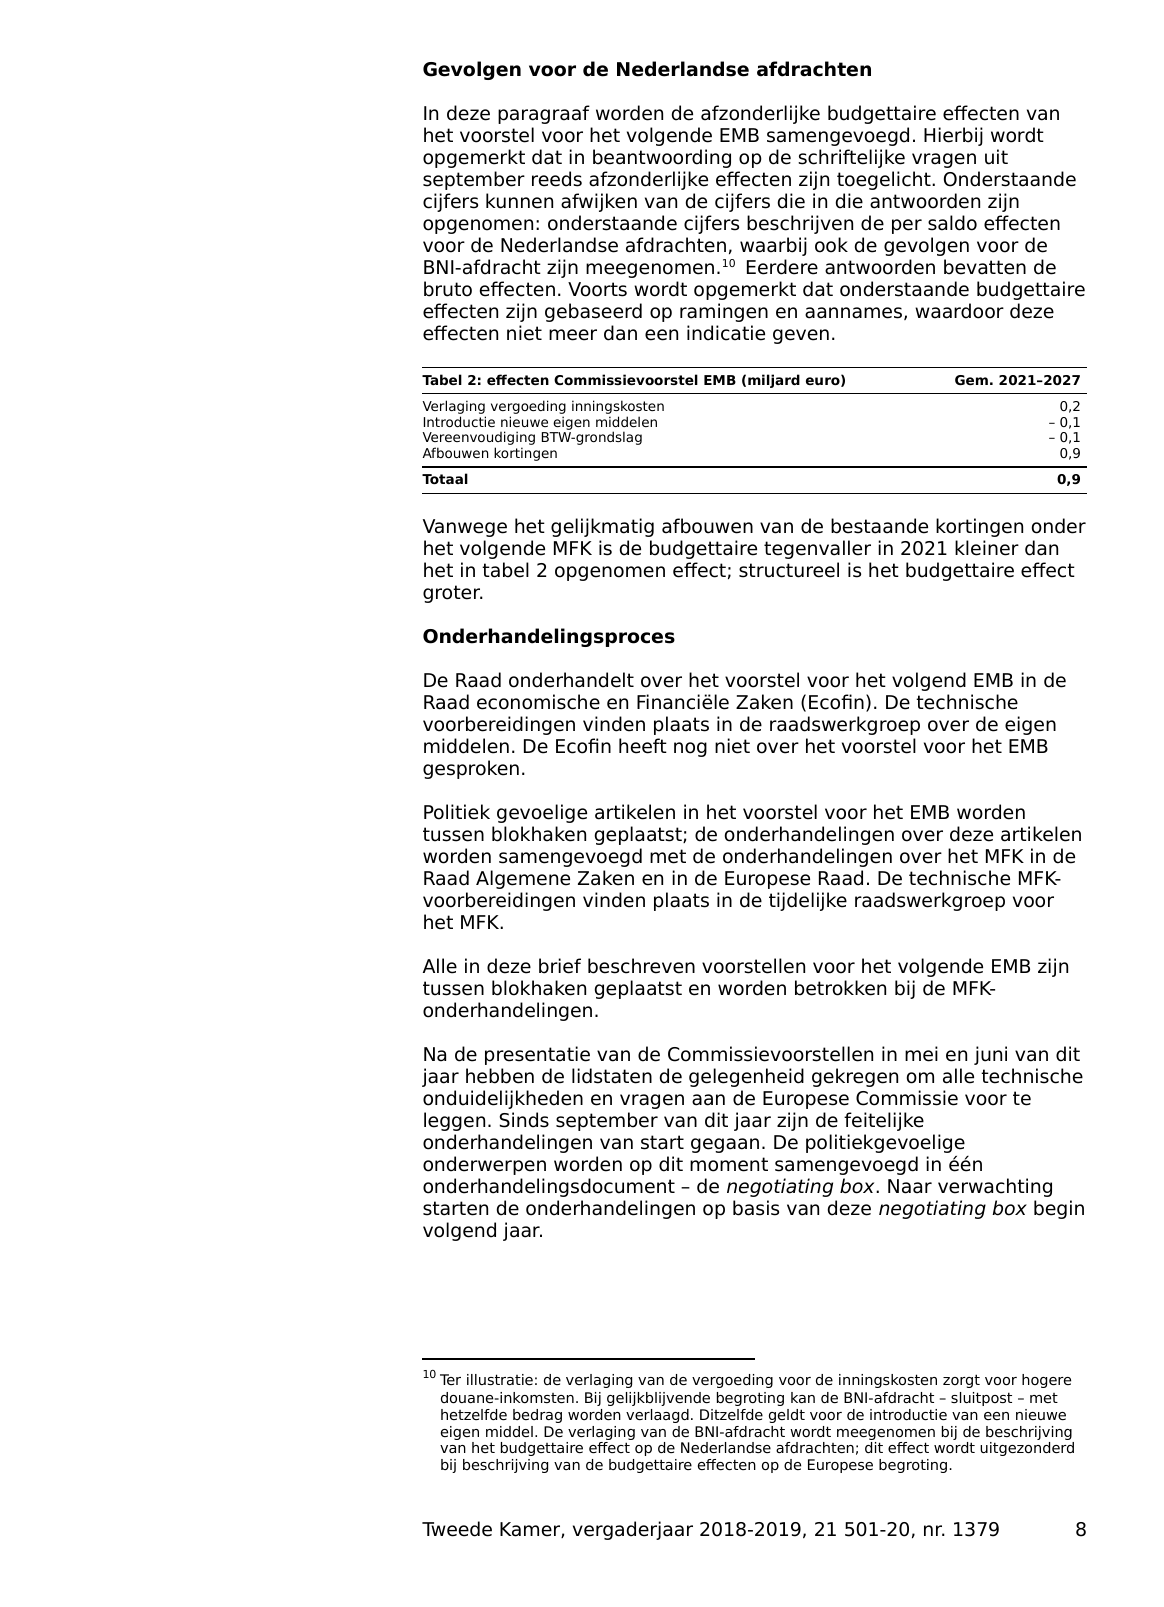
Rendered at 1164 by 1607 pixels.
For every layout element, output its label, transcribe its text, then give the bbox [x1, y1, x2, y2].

subtitle Gevolgen voor de Nederlandse afdrachten [422, 59, 1087, 81]
text Na de presentatie van de Commissievoorstellen in mei en juni van dit jaar hebben de lidstaten de gelegenheid gekregen om alle technische onduidelijkheden en vragen aan de Europese Commissie voor te leggen. Sinds september van dit jaar zijn de feitelijke onderhandelingen van start gegaan. De politiekgevoelige onderwerpen worden op dit moment samengevoegd in één onderhandelingsdocument – de negotiating box. Naar verwachting starten de onderhandelingen op basis van deze negotiating box begin volgend jaar. [422, 1044, 1087, 1242]
table_cell 0,9 [939, 468, 1087, 492]
text Politiek gevoelige artikelen in het voorstel voor het EMB worden tussen blokhaken geplaatst; de onderhandelingen over deze artikelen worden samengevoegd met de onderhandelingen over het MFK in de Raad Algemene Zaken en in de Europese Raad. De technische MFK-voorbereidingen vinden plaats in de tijdelijke raadswerkgroep voor het MFK. [422, 802, 1087, 934]
table_cell 0,9 [939, 446, 1087, 466]
table_cell – 0,1 [939, 430, 1087, 446]
table_cell 0,2 [939, 394, 1087, 414]
text Ter illustratie: de verlaging van de vergoeding voor de inningskosten zorgt voor hogere douane-inkomsten. Bij gelijkblijvende begroting kan de BNI-afdracht – sluitpost – met hetzelfde bedrag worden verlaagd. Ditzelfde geldt voor de introductie van een nieuwe eigen middel. De verlaging van de BNI-afdracht wordt meegenomen bij de beschrijving van het budgettaire effect op de Nederlandse afdrachten; dit effect wordt uitgezonderd bij beschrijving van de budgettaire effecten op de Europese begroting. [422, 1368, 1087, 1474]
table_cell Verlaging vergoeding inningskosten [422, 394, 939, 414]
table_cell – 0,1 [939, 415, 1087, 430]
table_header Tabel 2: effecten Commissievoorstel EMB (miljard euro) [422, 368, 939, 393]
table_header Gem. 2021–2027 [939, 368, 1087, 393]
text Alle in deze brief beschreven voorstellen voor het volgende EMB zijn tussen blokhaken geplaatst en worden betrokken bij de MFK-onderhandelingen. [422, 956, 1087, 1022]
subtitle Onderhandelingsproces [422, 626, 1087, 648]
table_cell Afbouwen kortingen [422, 446, 939, 466]
table_cell Totaal [422, 468, 939, 492]
text Vanwege het gelijkmatig afbouwen van de bestaande kortingen onder het volgende MFK is de budgettaire tegenvaller in 2021 kleiner dan het in tabel 2 opgenomen effect; structureel is het budgettaire effect groter. [422, 516, 1087, 604]
text In deze paragraaf worden de afzonderlijke budgettaire effecten van het voorstel voor het volgende EMB samengevoegd. Hierbij wordt opgemerkt dat in beantwoording op de schriftelijke vragen uit september reeds afzonderlijke effecten zijn toegelicht. Onderstaande cijfers kunnen afwijken van de cijfers die in die antwoorden zijn opgenomen: onderstaande cijfers beschrijven de per saldo effecten voor de Nederlandse afdrachten, waarbij ook de gevolgen voor de BNI-afdracht zijn meegenomen. Eerdere antwoorden bevatten de bruto effecten. Voorts wordt opgemerkt dat onderstaande budgettaire effecten zijn gebaseerd op ramingen en aannames, waardoor deze effecten niet meer dan een indicatie geven. [422, 103, 1087, 345]
table_cell Introductie nieuwe eigen middelen [422, 415, 939, 430]
table_cell Vereenvoudiging BTW-grondslag [422, 430, 939, 446]
text De Raad onderhandelt over het voorstel voor het volgend EMB in de Raad economische en Financiële Zaken (Ecofin). De technische voorbereidingen vinden plaats in de raadswerkgroep over de eigen middelen. De Ecofin heeft nog niet over het voorstel voor het EMB gesproken. [422, 670, 1087, 780]
